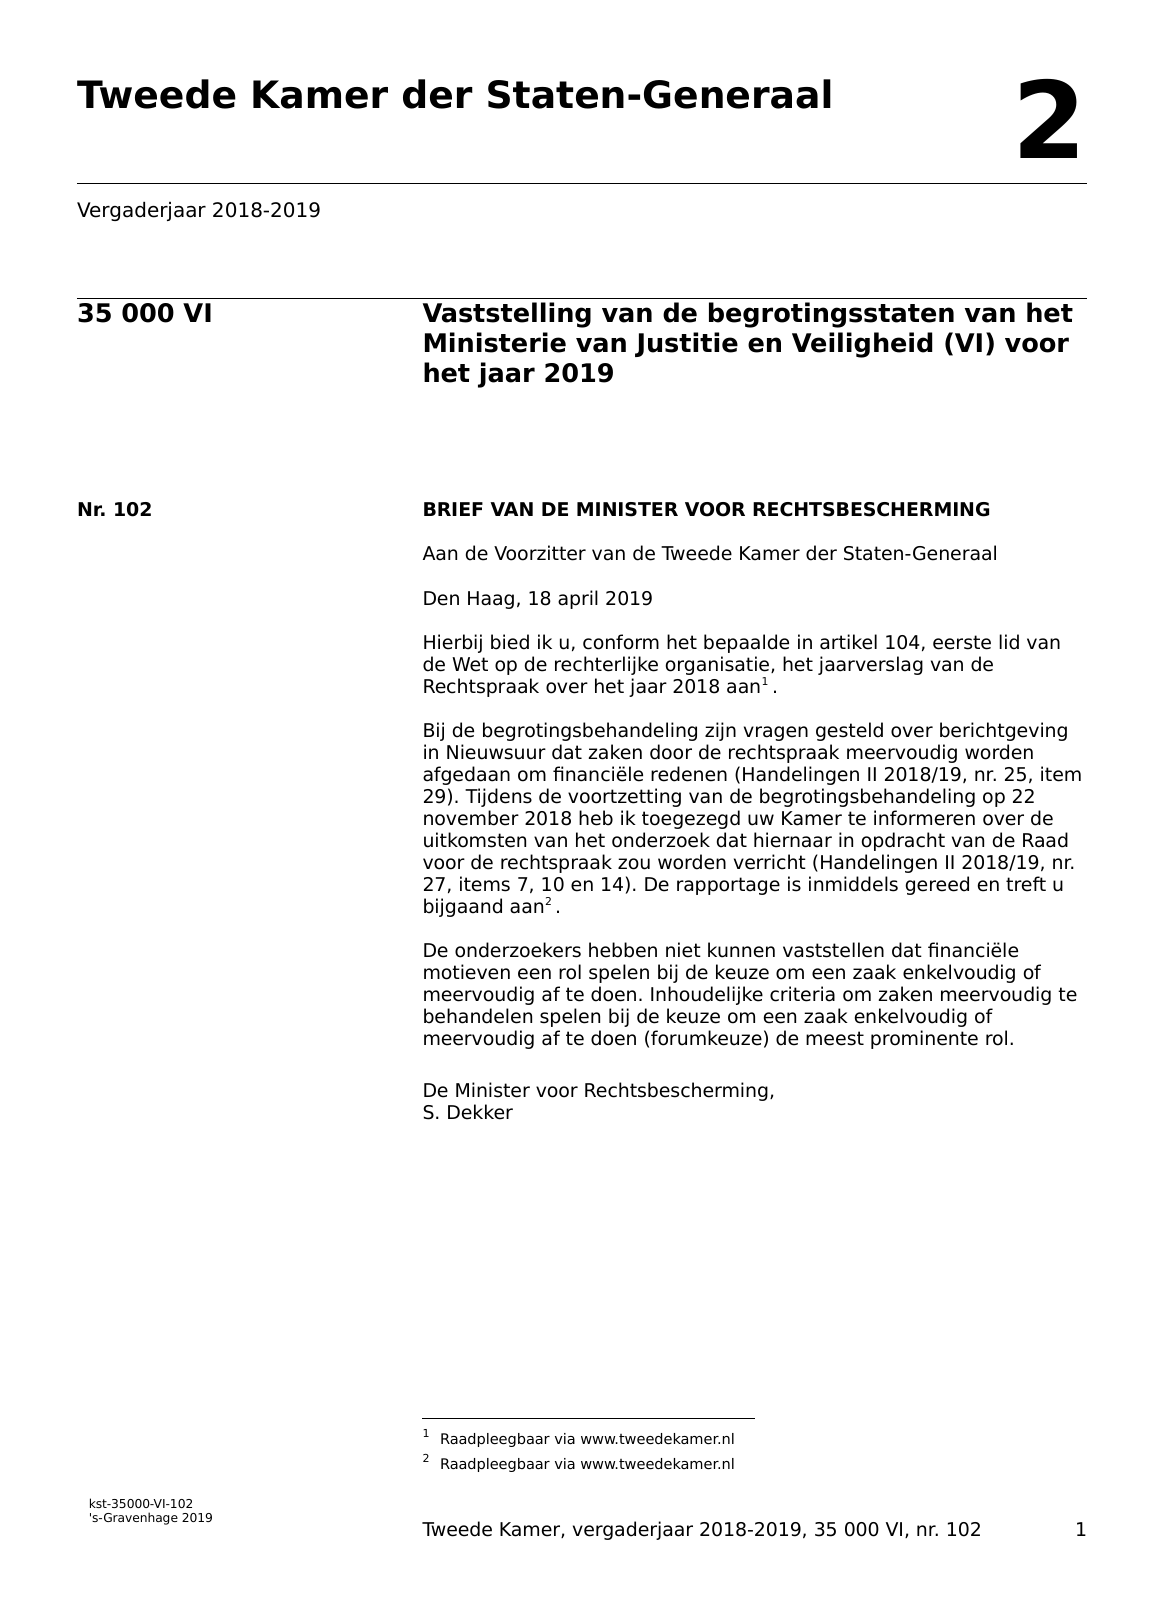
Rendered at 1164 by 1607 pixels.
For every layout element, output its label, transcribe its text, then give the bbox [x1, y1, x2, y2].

table_header 2 [886, 59, 1087, 183]
table_cell Vergaderjaar 2018-2019 [77, 184, 1087, 298]
text kst-35000-VI-102 [88, 1497, 323, 1511]
text Raadpleegbaar via www.tweedekamer.nl [422, 1427, 1087, 1449]
text Bij de begrotingsbehandeling zijn vragen gesteld over berichtgeving in Nieuwsuur dat zaken door de rechtspraak meervoudig worden afgedaan om financiële redenen (Handelingen II 2018/19, nr. 25, item 29). Tijdens de voortzetting van de begrotingsbehandeling op 22 november 2018 heb ik toegezegd uw Kamer te informeren over de uitkomsten van het onderzoek dat hiernaar in opdracht van de Raad voor de rechtspraak zou worden verricht (Handelingen II 2018/19, nr. 27, items 7, 10 en 14). De rapportage is inmiddels gereed en treft u bijgaand aan. [422, 720, 1087, 917]
text De onderzoekers hebben niet kunnen vaststellen dat financiële motieven een rol spelen bij de keuze om een zaak enkelvoudig of meervoudig af te doen. Inhoudelijke criteria om zaken meervoudig te behandelen spelen bij de keuze om een zaak enkelvoudig of meervoudig af te doen (forumkeuze) de meest prominente rol. [422, 940, 1087, 1049]
text De Minister voor Rechtsbescherming, S. Dekker [422, 1079, 1087, 1123]
text Aan de Voorzitter van de Tweede Kamer der Staten-Generaal [422, 543, 1087, 565]
text Den Haag, 18 april 2019 [422, 587, 1087, 609]
subtitle 35 000 VI Vaststelling van de begrotingsstaten van het Ministerie van Justitie en Veiligheid (VI) voor het jaar 2019 [77, 299, 1087, 388]
table_header Tweede Kamer der Staten-Generaal [77, 59, 886, 183]
text 's-Gravenhage 2019 [88, 1511, 323, 1525]
text Hierbij bied ik u, conform het bepaalde in artikel 104, eerste lid van de Wet op de rechterlijke organisatie, het jaarverslag van de Rechtspraak over het jaar 2018 aan. [422, 632, 1087, 697]
subtitle Nr. 102 BRIEF VAN DE MINISTER VOOR RECHTSBESCHERMING [77, 499, 1087, 521]
text Raadpleegbaar via www.tweedekamer.nl [422, 1452, 1087, 1474]
